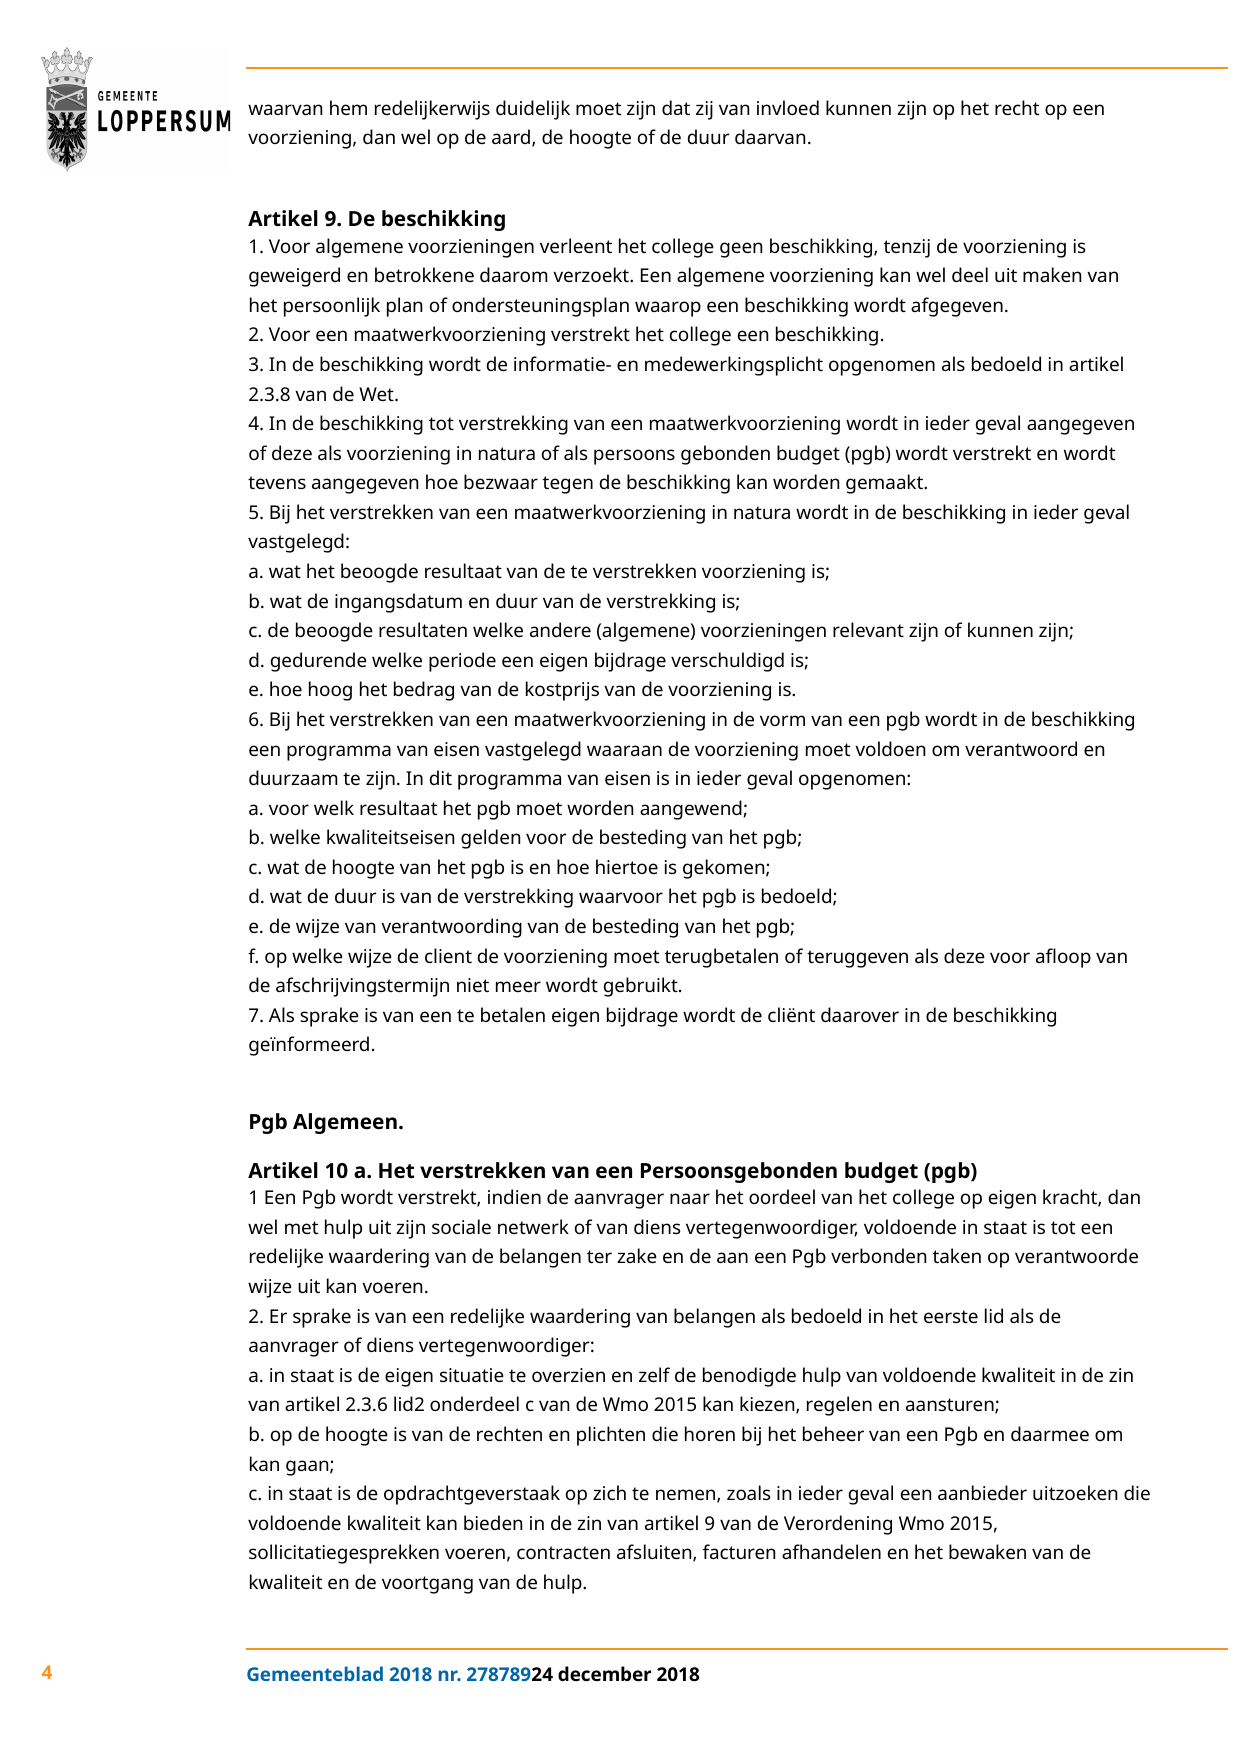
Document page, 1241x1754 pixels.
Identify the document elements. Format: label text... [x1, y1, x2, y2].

text 1 Een Pgb wordt verstrekt, indien de aanvrager naar het oordeel van het college op eigen kracht, dan wel met hulp uit zijn sociale netwerk of van diens vertegenwoordiger, voldoende in staat is tot een redelijke waardering van de belangen ter zake en de aan een Pgb verbonden taken op verantwoorde wijze uit kan voeren. [248, 1184, 1152, 1299]
text a. voor welk resultaat het pgb moet worden aangewend; [248, 795, 1152, 821]
text a. in staat is de eigen situatie te overzien en zelf de benodigde hulp van voldoende kwaliteit in de zin van artikel 2.3.6 lid2 onderdeel c van de Wmo 2015 kan kiezen, regelen en aansturen; [248, 1362, 1152, 1417]
text b. welke kwaliteitseisen gelden voor de besteding van het pgb; [248, 824, 1152, 850]
text c. wat de hoogte van het pgb is en hoe hiertoe is gekomen; [248, 854, 1152, 880]
text Pgb Algemeen. [248, 1107, 1152, 1135]
text f. op welke wijze de client de voorziening moet terugbetalen of teruggeven als deze voor afloop van de afschrijvingstermijn niet meer wordt gebruikt. [248, 943, 1152, 998]
text waarvan hem redelijkerwijs duidelijk moet zijn dat zij van invloed kunnen zijn op het recht op een voorziening, dan wel op de aard, de hoogte of de duur daarvan. [248, 95, 1152, 150]
text b. op de hoogte is van de rechten en plichten die horen bij het beheer van een Pgb en daarmee om kan gaan; [248, 1421, 1152, 1476]
text 5. Bij het verstrekken van een maatwerkvoorziening in natura wordt in de beschikking in ieder geval vastgelegd: [248, 499, 1152, 554]
text 1. Voor algemene voorzieningen verleent het college geen beschikking, tenzij de voorziening is geweigerd en betrokkene daarom verzoekt. Een algemene voorziening kan wel deel uit maken van het persoonlijk plan of ondersteuningsplan waarop een beschikking wordt afgegeven. [248, 233, 1152, 318]
text 2. Er sprake is van een redelijke waardering van belangen als bedoeld in het eerste lid als de aanvrager of diens vertegenwoordiger: [248, 1303, 1152, 1358]
text e. hoe hoog het bedrag van de kostprijs van de voorziening is. [248, 677, 1152, 702]
text d. gedurende welke periode een eigen bijdrage verschuldigd is; [248, 647, 1152, 673]
text Artikel 9. De beschikking [248, 204, 1152, 233]
text 4. In de beschikking tot verstrekking van een maatwerkvoorziening wordt in ieder geval aangegeven of deze als voorziening in natura of als persoons gebonden budget (pgb) wordt verstrekt en wordt tevens aangegeven hoe bezwaar tegen de beschikking kan worden gemaakt. [248, 410, 1152, 495]
picture [41, 47, 231, 172]
text a. wat het beoogde resultaat van de te verstrekken voorziening is; [248, 558, 1152, 584]
text d. wat de duur is van de verstrekking waarvoor het pgb is bedoeld; [248, 884, 1152, 909]
text 7. Als sprake is van een te betalen eigen bijdrage wordt de cliënt daarover in de beschikking geïnformeerd. [248, 1002, 1152, 1057]
text e. de wijze van verantwoording van de besteding van het pgb; [248, 913, 1152, 939]
text c. de beoogde resultaten welke andere (algemene) voorzieningen relevant zijn of kunnen zijn; [248, 617, 1152, 643]
text Artikel 10 a. Het verstrekken van een Persoonsgebonden budget (pgb) [248, 1156, 1152, 1184]
text 6. Bij het verstrekken van een maatwerkvoorziening in de vorm van een pgb wordt in de beschikking een programma van eisen vastgelegd waaraan de voorziening moet voldoen om verantwoord en duurzaam te zijn. In dit programma van eisen is in ieder geval opgenomen: [248, 706, 1152, 791]
text c. in staat is de opdrachtgeverstaak op zich te nemen, zoals in ieder geval een aanbieder uitzoeken die voldoende kwaliteit kan bieden in de zin van artikel 9 van de Verordening Wmo 2015, sollicitatiegesprekken voeren, contracten afsluiten, facturen afhandelen en het bewaken van de kwaliteit en de voortgang van de hulp. [248, 1480, 1152, 1595]
text 3. In de beschikking wordt de informatie- en medewerkingsplicht opgenomen als bedoeld in artikel 2.3.8 van de Wet. [248, 351, 1152, 406]
text 2. Voor een maatwerkvoorziening verstrekt het college een beschikking. [248, 322, 1152, 347]
text b. wat de ingangsdatum en duur van de verstrekking is; [248, 588, 1152, 613]
